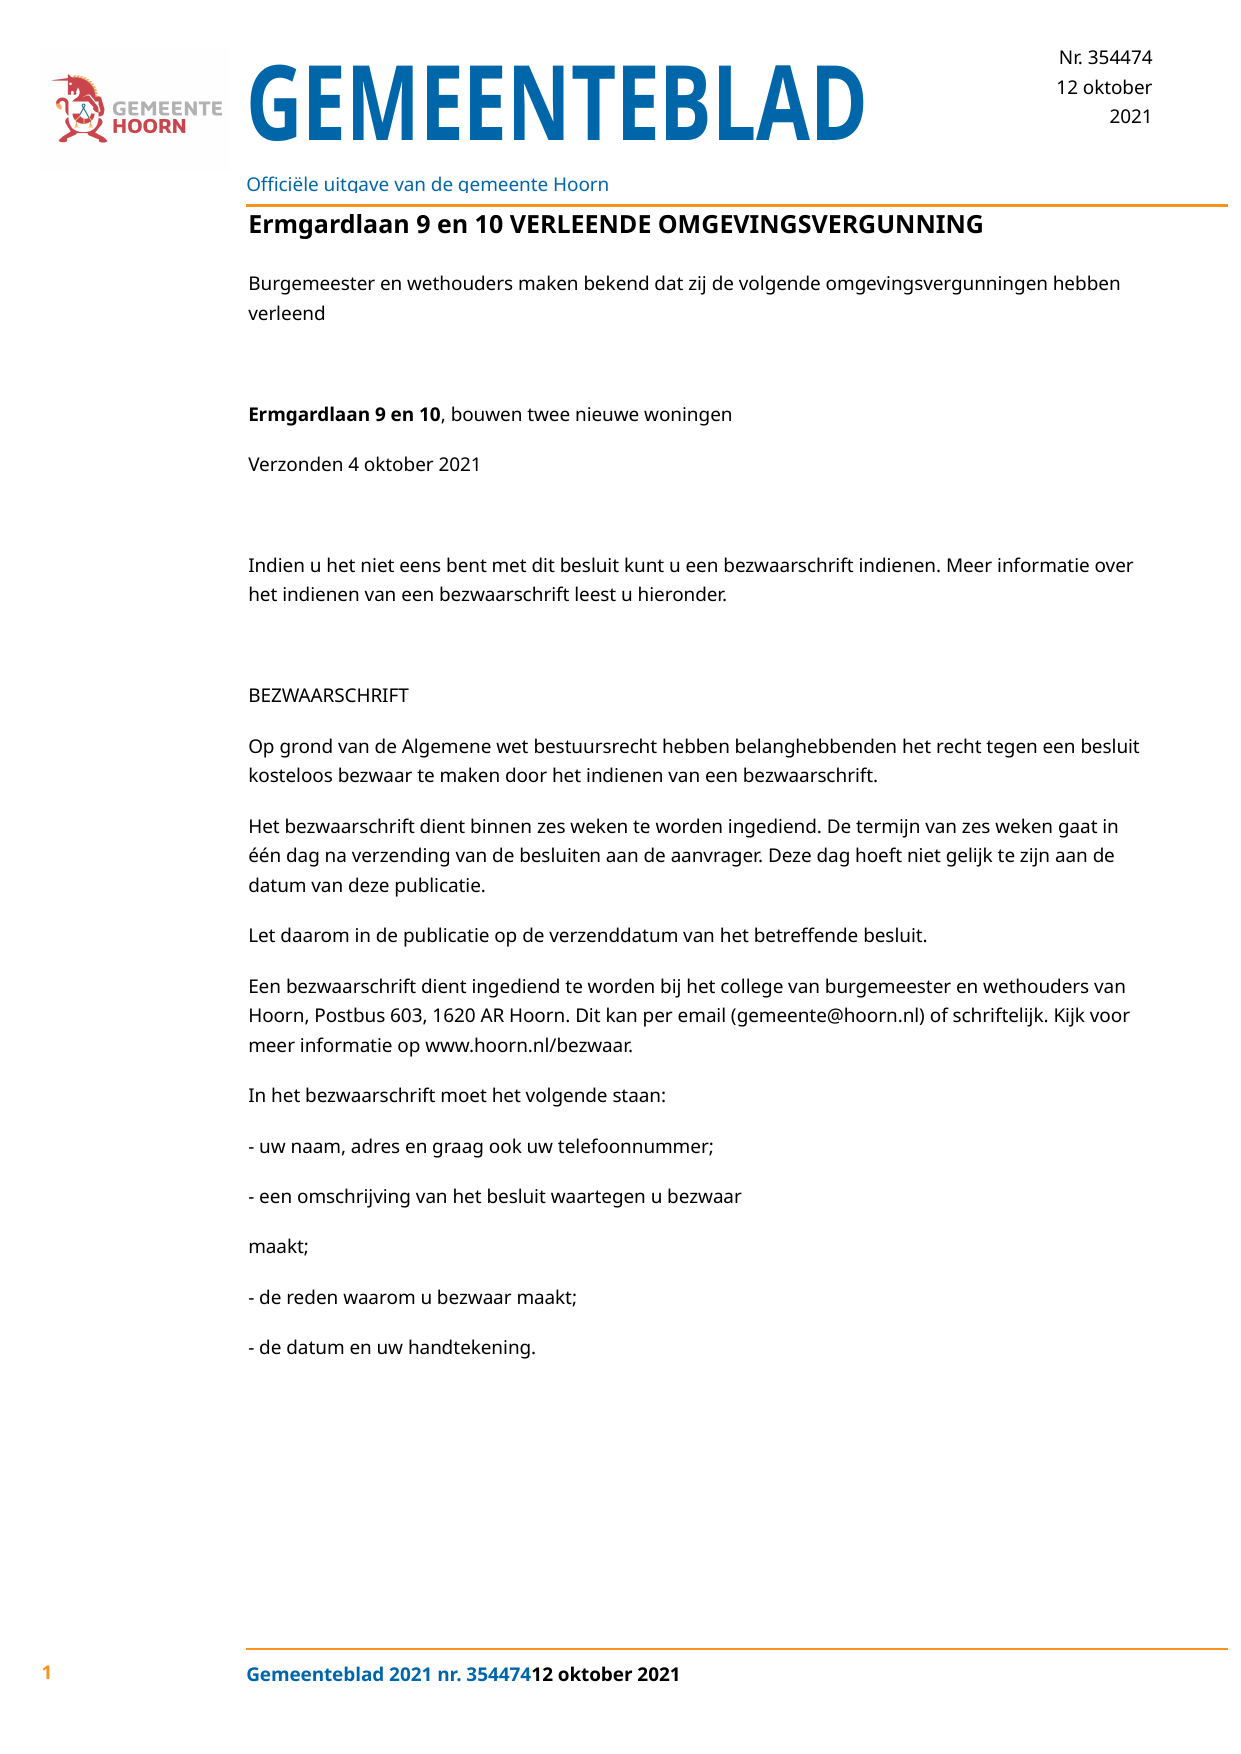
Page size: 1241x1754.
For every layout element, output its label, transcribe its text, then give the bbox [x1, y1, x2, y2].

text BEZWAARSCHRIFT [248, 682, 1152, 708]
text Het bezwaarschrift dient binnen zes weken te worden ingediend. De termijn van zes weken gaat in één dag na verzending van de besluiten aan de aanvrager. Deze dag hoeft niet gelijk te zijn aan de datum van deze publicatie. [248, 813, 1152, 898]
text Ermgardlaan 9 en 10 VERLEENDE OMGEVINGSVERGUNNING [248, 207, 1152, 241]
text - de reden waarom u bezwaar maakt; [248, 1284, 1152, 1310]
text - een omschrijving van het besluit waartegen u bezwaar [248, 1183, 1152, 1209]
picture [41, 47, 231, 172]
text Verzonden 4 oktober 2021 [248, 451, 1152, 477]
text Burgemeester en wethouders maken bekend dat zij de volgende omgevingsvergunningen hebben verleend [248, 270, 1152, 326]
text - uw naam, adres en graag ook uw telefoonnummer; [248, 1133, 1152, 1158]
text Let daarom in de publicatie op de verzenddatum van het betreffende besluit. [248, 922, 1152, 948]
text maakt; [248, 1234, 1152, 1259]
text Een bezwaarschrift dient ingediend te worden bij het college van burgemeester en wethouders van Hoorn, Postbus 603, 1620 AR Hoorn. Dit kan per email (gemeente@hoorn.nl) of schriftelijk. Kijk voor meer informatie op www.hoorn.nl/bezwaar. [248, 973, 1152, 1058]
text In het bezwaarschrift moet het volgende staan: [248, 1082, 1152, 1108]
text Op grond van de Algemene wet bestuursrecht hebben belanghebbenden het recht tegen een besluit kosteloos bezwaar te maken door het indienen van een bezwaarschrift. [248, 733, 1152, 788]
text Indien u het niet eens bent met dit besluit kunt u een bezwaarschrift indienen. Meer informatie over het indienen van een bezwaarschrift leest u hieronder. [248, 552, 1152, 607]
text Ermgardlaan 9 en 10, bouwen twee nieuwe woningen [248, 401, 1152, 426]
text - de datum en uw handtekening. [248, 1334, 1152, 1360]
